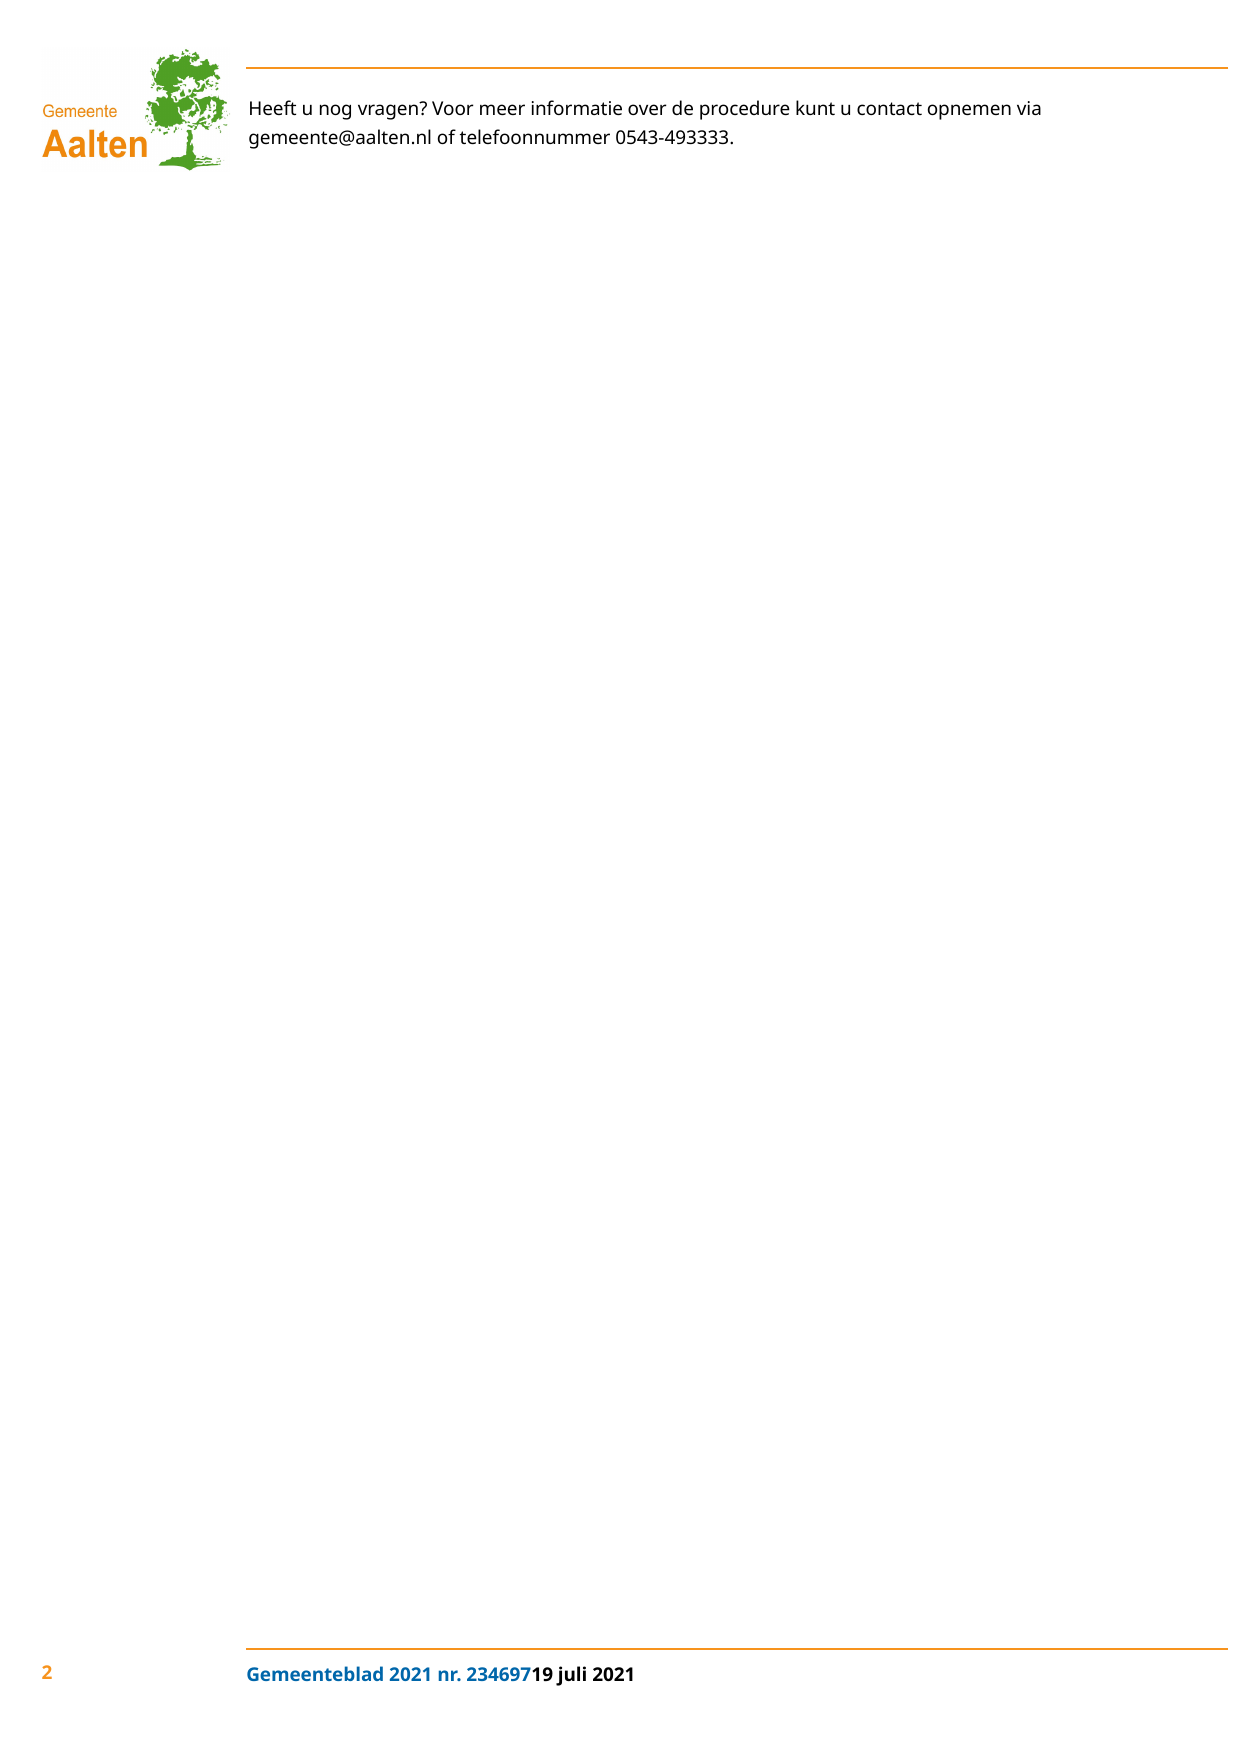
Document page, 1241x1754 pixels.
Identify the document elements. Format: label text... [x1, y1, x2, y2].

picture [41, 47, 231, 172]
text Heeft u nog vragen? Voor meer informatie over de procedure kunt u contact opnemen via gemeente@aalten.nl of telefoonnummer 0543-493333. [248, 95, 1152, 150]
